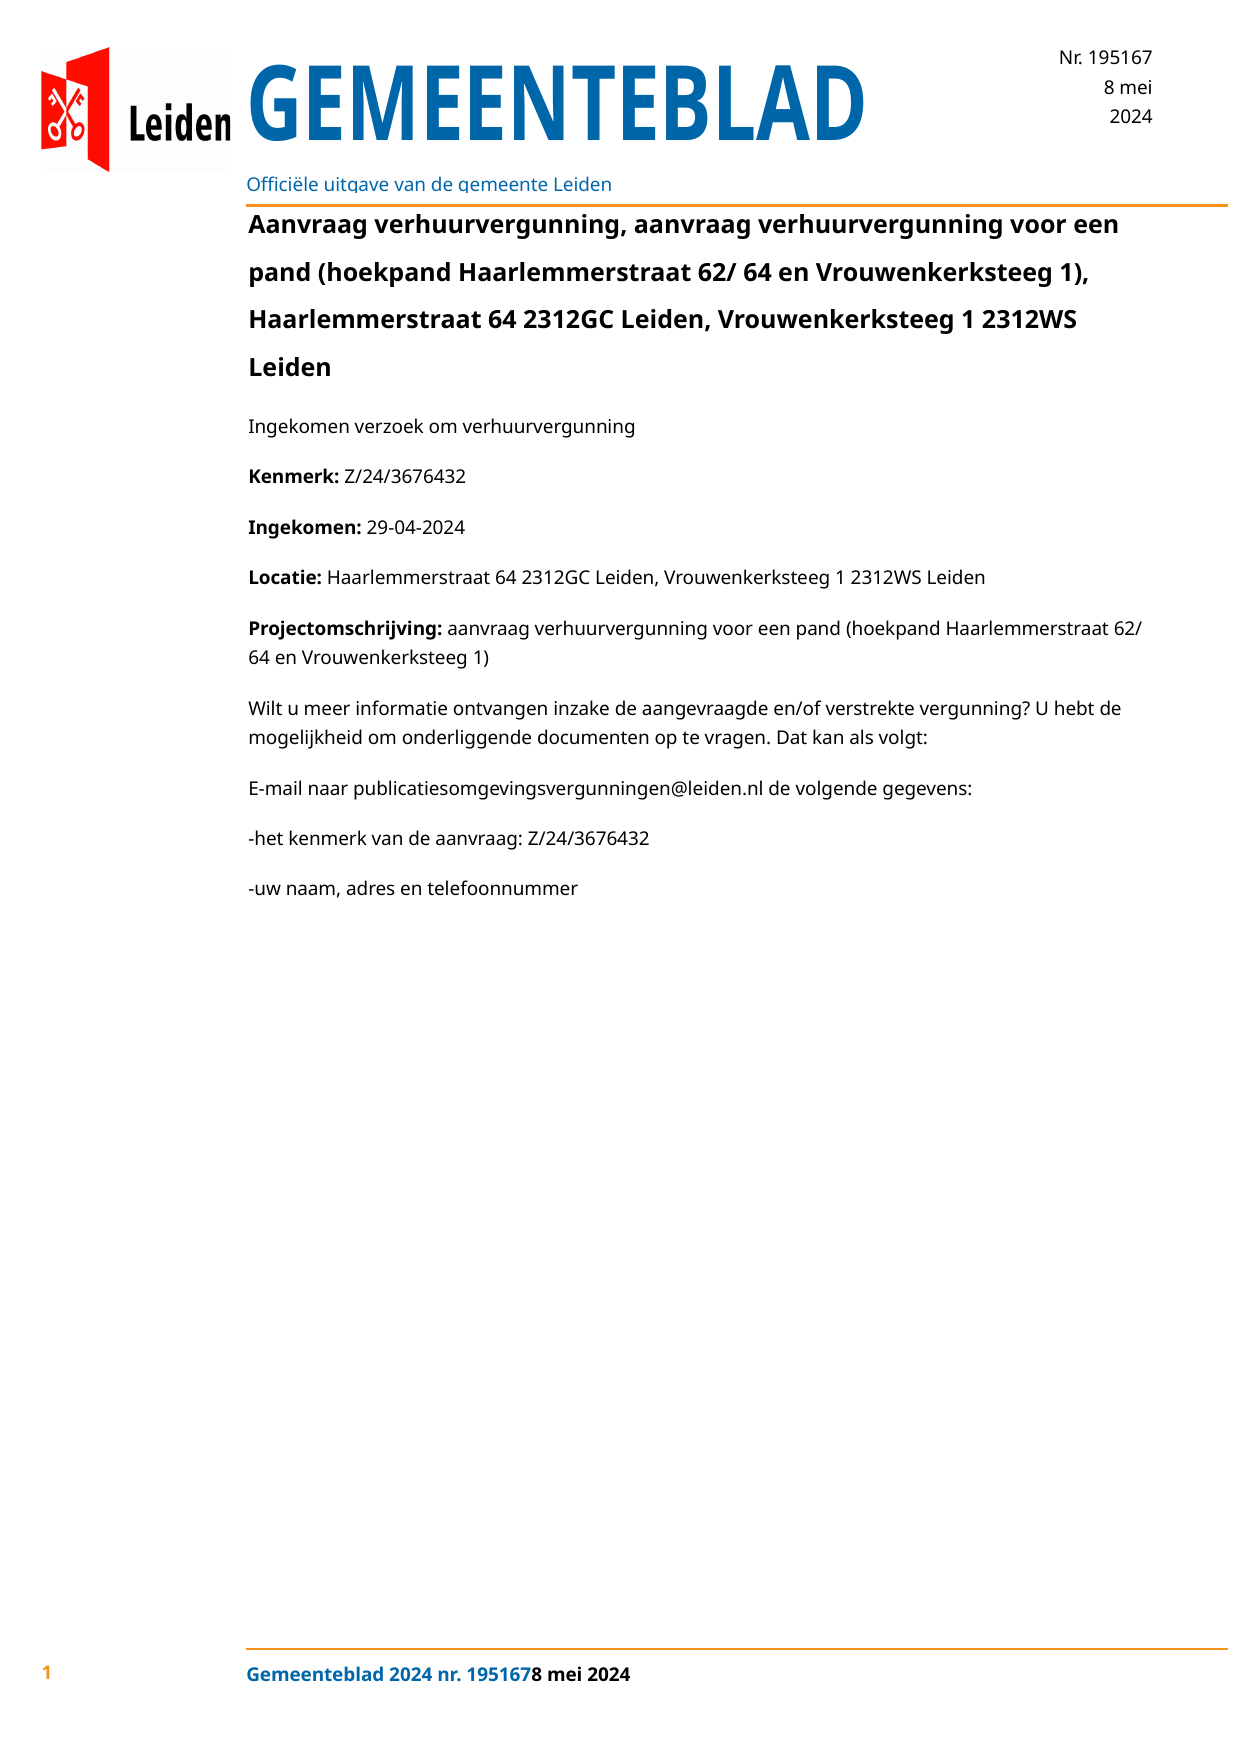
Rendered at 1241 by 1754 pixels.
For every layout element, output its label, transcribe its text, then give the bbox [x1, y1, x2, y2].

text Ingekomen verzoek om verhuurvergunning [248, 413, 1152, 439]
text -het kenmerk van de aanvraag: Z/24/3676432 [248, 825, 1152, 851]
text Projectomschrijving: aanvraag verhuurvergunning voor een pand (hoekpand Haarlemmerstraat 62/ 64 en Vrouwenkerksteeg 1) [248, 615, 1152, 670]
text E-mail naar publicatiesomgevingsvergunningen@leiden.nl de volgende gegevens: [248, 775, 1152, 801]
picture [41, 47, 231, 172]
text Aanvraag verhuurvergunning, aanvraag verhuurvergunning voor een pand (hoekpand Haarlemmerstraat 62/ 64 en Vrouwenkerksteeg 1), Haarlemmerstraat 64 2312GC Leiden, Vrouwenkerksteeg 1 2312WS Leiden [248, 207, 1152, 384]
text Kenmerk: Z/24/3676432 [248, 463, 1152, 489]
text Wilt u meer informatie ontvangen inzake de aangevraagde en/of verstrekte vergunning? U hebt de mogelijkheid om onderliggende documenten op te vragen. Dat kan als volgt: [248, 695, 1152, 750]
text Locatie: Haarlemmerstraat 64 2312GC Leiden, Vrouwenkerksteeg 1 2312WS Leiden [248, 564, 1152, 590]
text Ingekomen: 29-04-2024 [248, 514, 1152, 540]
text -uw naam, adres en telefoonnummer [248, 876, 1152, 901]
